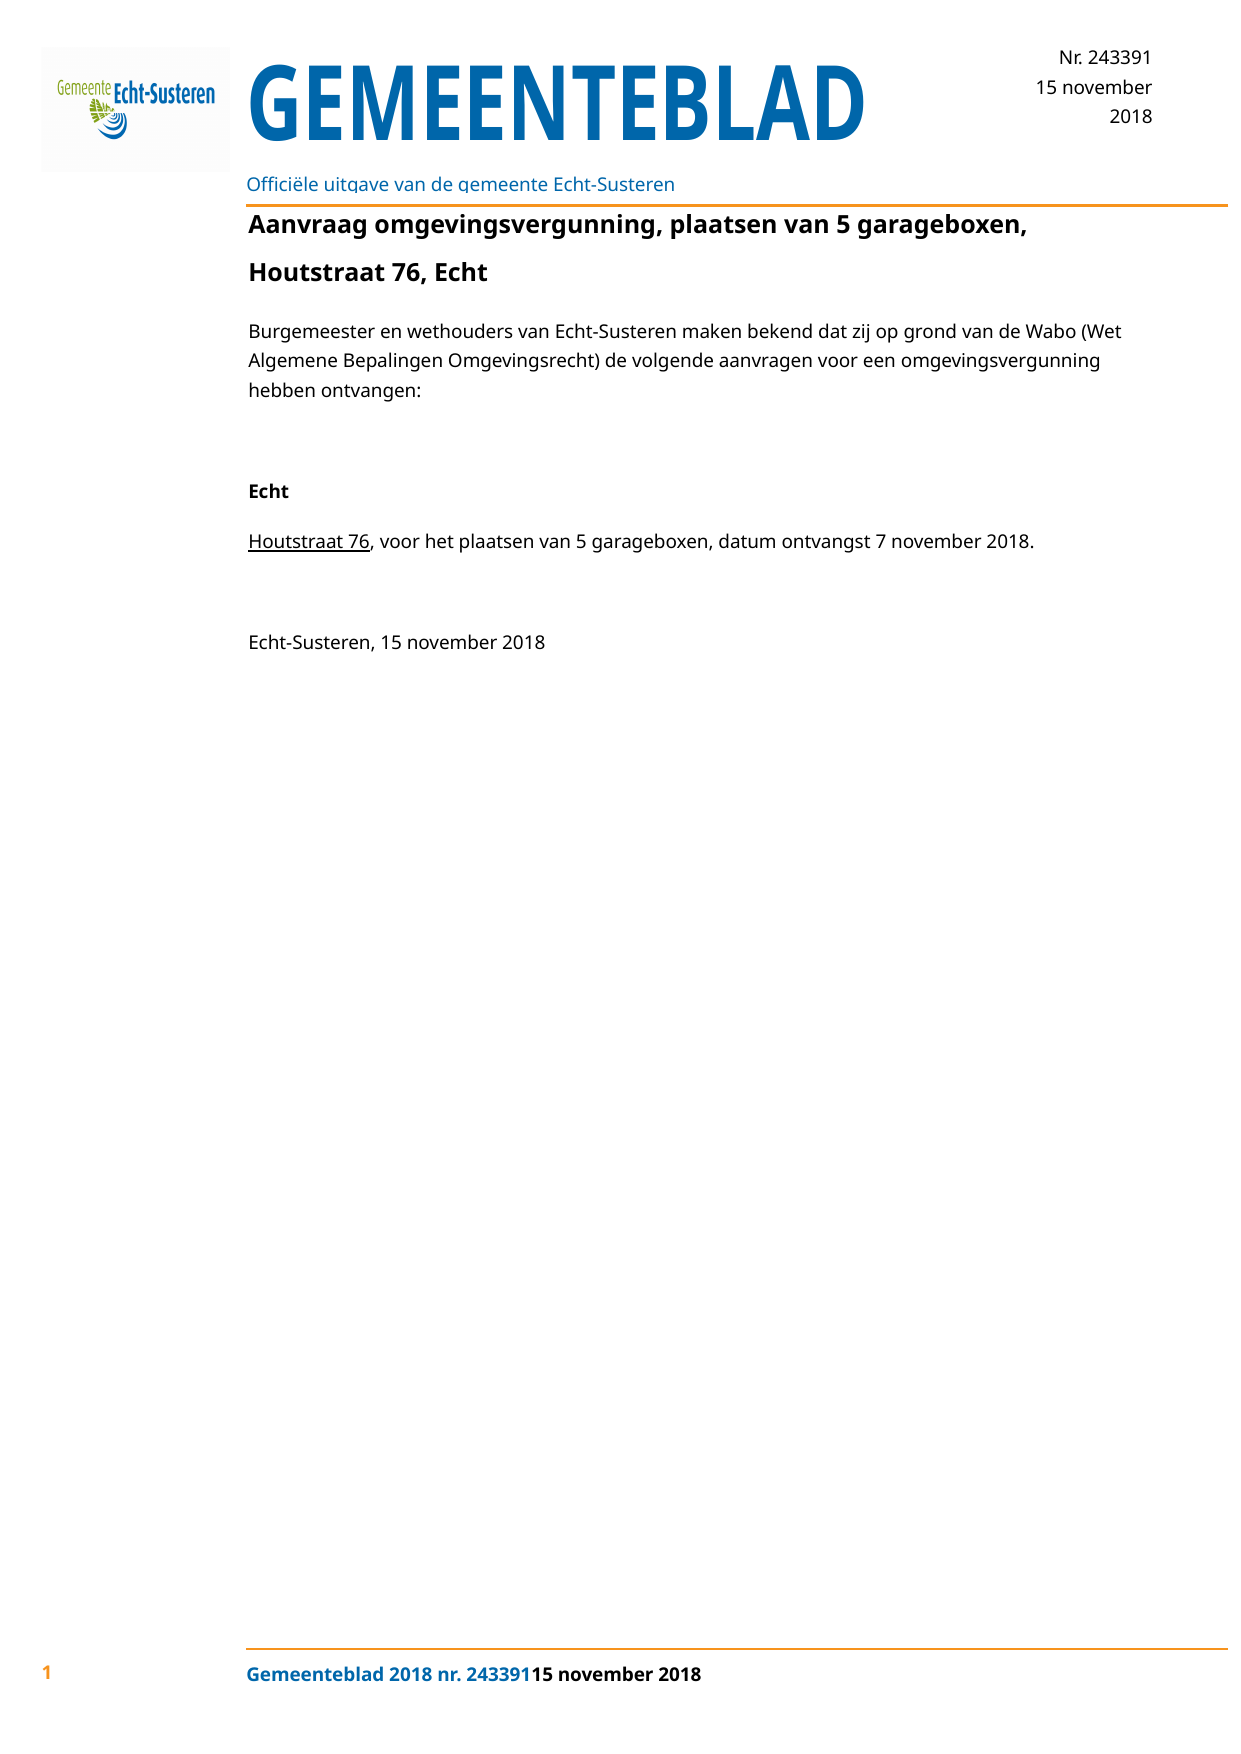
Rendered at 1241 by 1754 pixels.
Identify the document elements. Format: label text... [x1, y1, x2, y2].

picture [41, 47, 231, 172]
text Echt-Susteren, 15 november 2018 [248, 629, 1152, 655]
text Aanvraag omgevingsvergunning, plaatsen van 5 garageboxen, Houtstraat 76, Echt [248, 207, 1152, 288]
text Houtstraat 76, voor het plaatsen van 5 garageboxen, datum ontvangst 7 november 2018. [248, 528, 1152, 554]
text Echt [248, 478, 1152, 504]
text Burgemeester en wethouders van Echt-Susteren maken bekend dat zij op grond van de Wabo (Wet Algemene Bepalingen Omgevingsrecht) de volgende aanvragen voor een omgevingsvergunning hebben ontvangen: [248, 318, 1152, 403]
